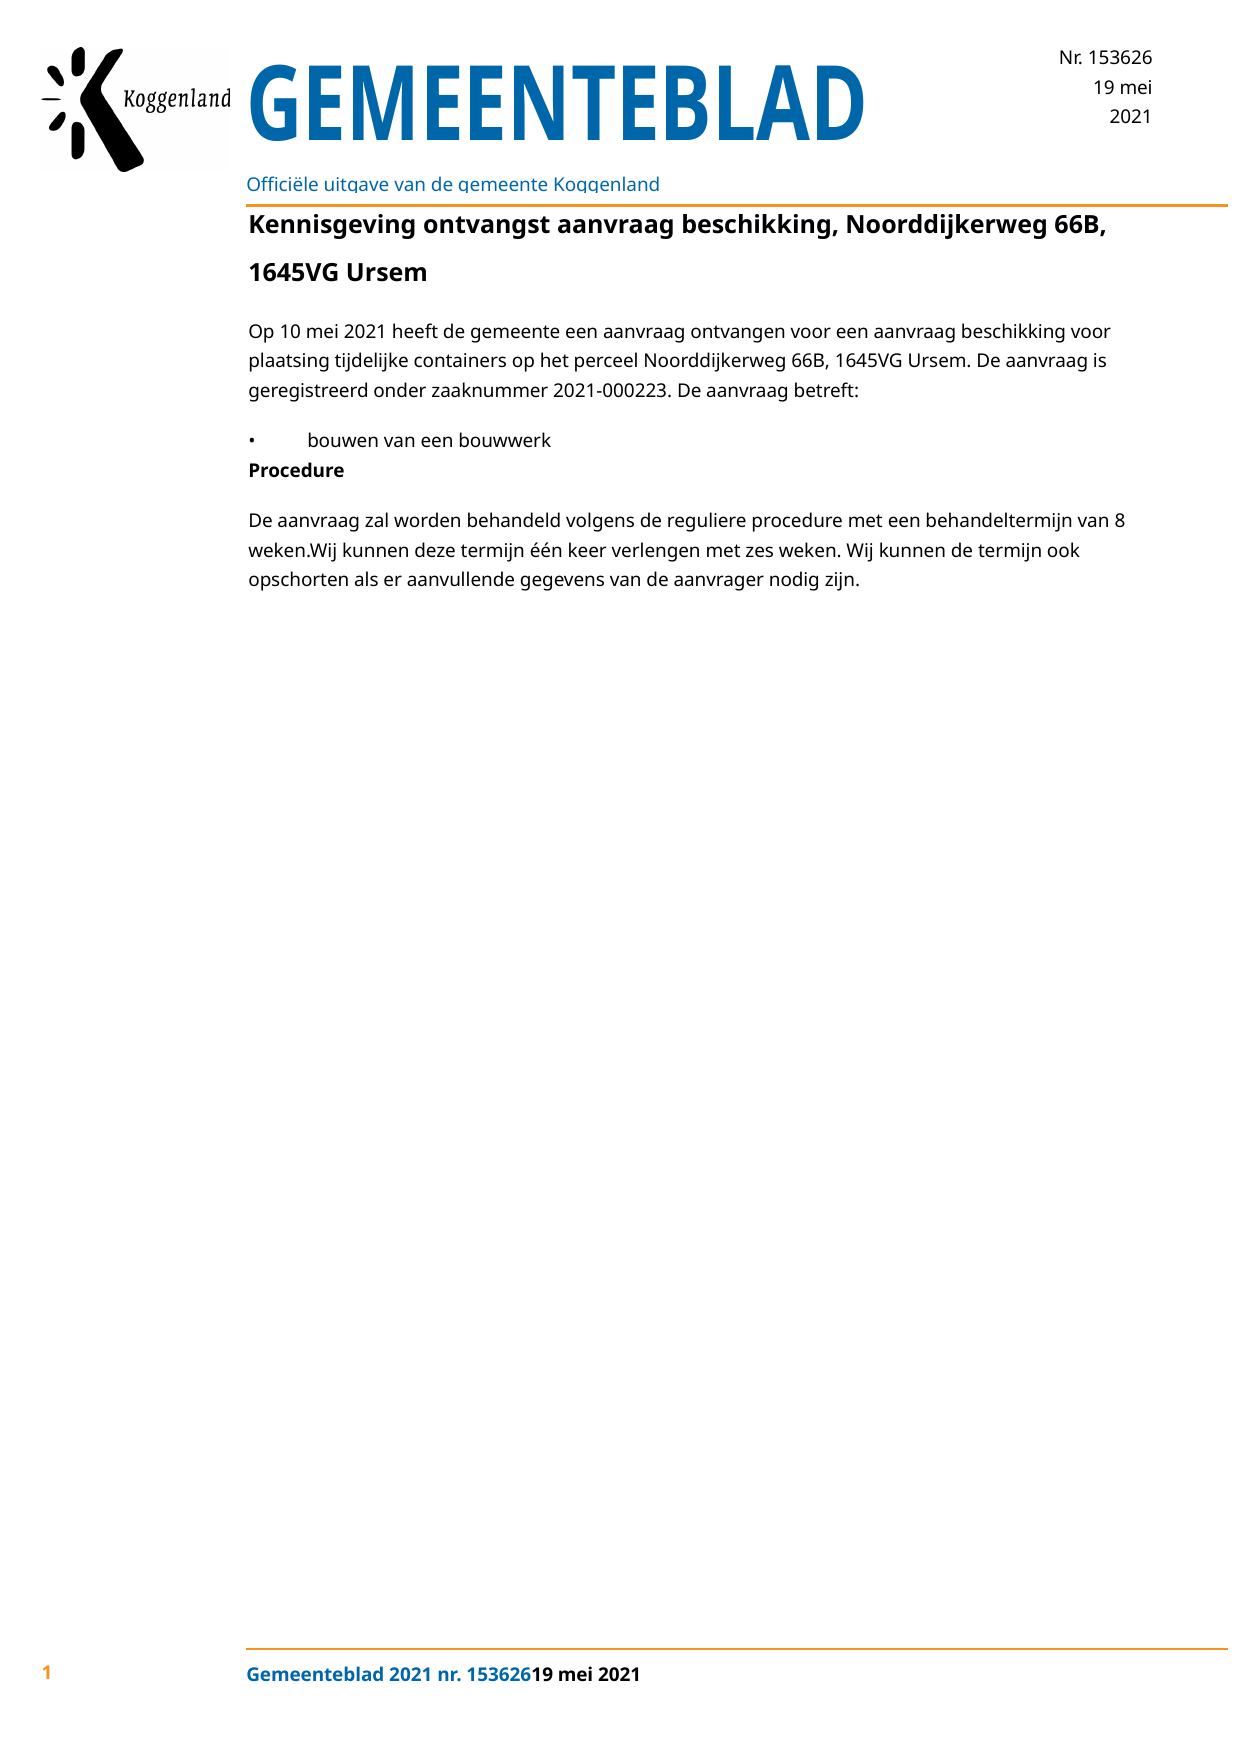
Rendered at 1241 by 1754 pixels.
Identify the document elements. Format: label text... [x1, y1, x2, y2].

text Procedure [248, 457, 1152, 483]
text Kennisgeving ontvangst aanvraag beschikking, Noorddijkerweg 66B, 1645VG Ursem [248, 207, 1152, 288]
text De aanvraag zal worden behandeld volgens de reguliere procedure met een behandeltermijn van 8 weken.Wij kunnen deze termijn één keer verlengen met zes weken. Wij kunnen de termijn ook opschorten als er aanvullende gegevens van de aanvrager nodig zijn. [248, 507, 1152, 592]
list bouwen van een bouwwerk [248, 427, 1152, 453]
text Op 10 mei 2021 heeft de gemeente een aanvraag ontvangen voor een aanvraag beschikking voor plaatsing tijdelijke containers op het perceel Noorddijkerweg 66B, 1645VG Ursem. De aanvraag is geregistreerd onder zaaknummer 2021-000223. De aanvraag betreft: [248, 318, 1152, 403]
picture [41, 47, 231, 172]
